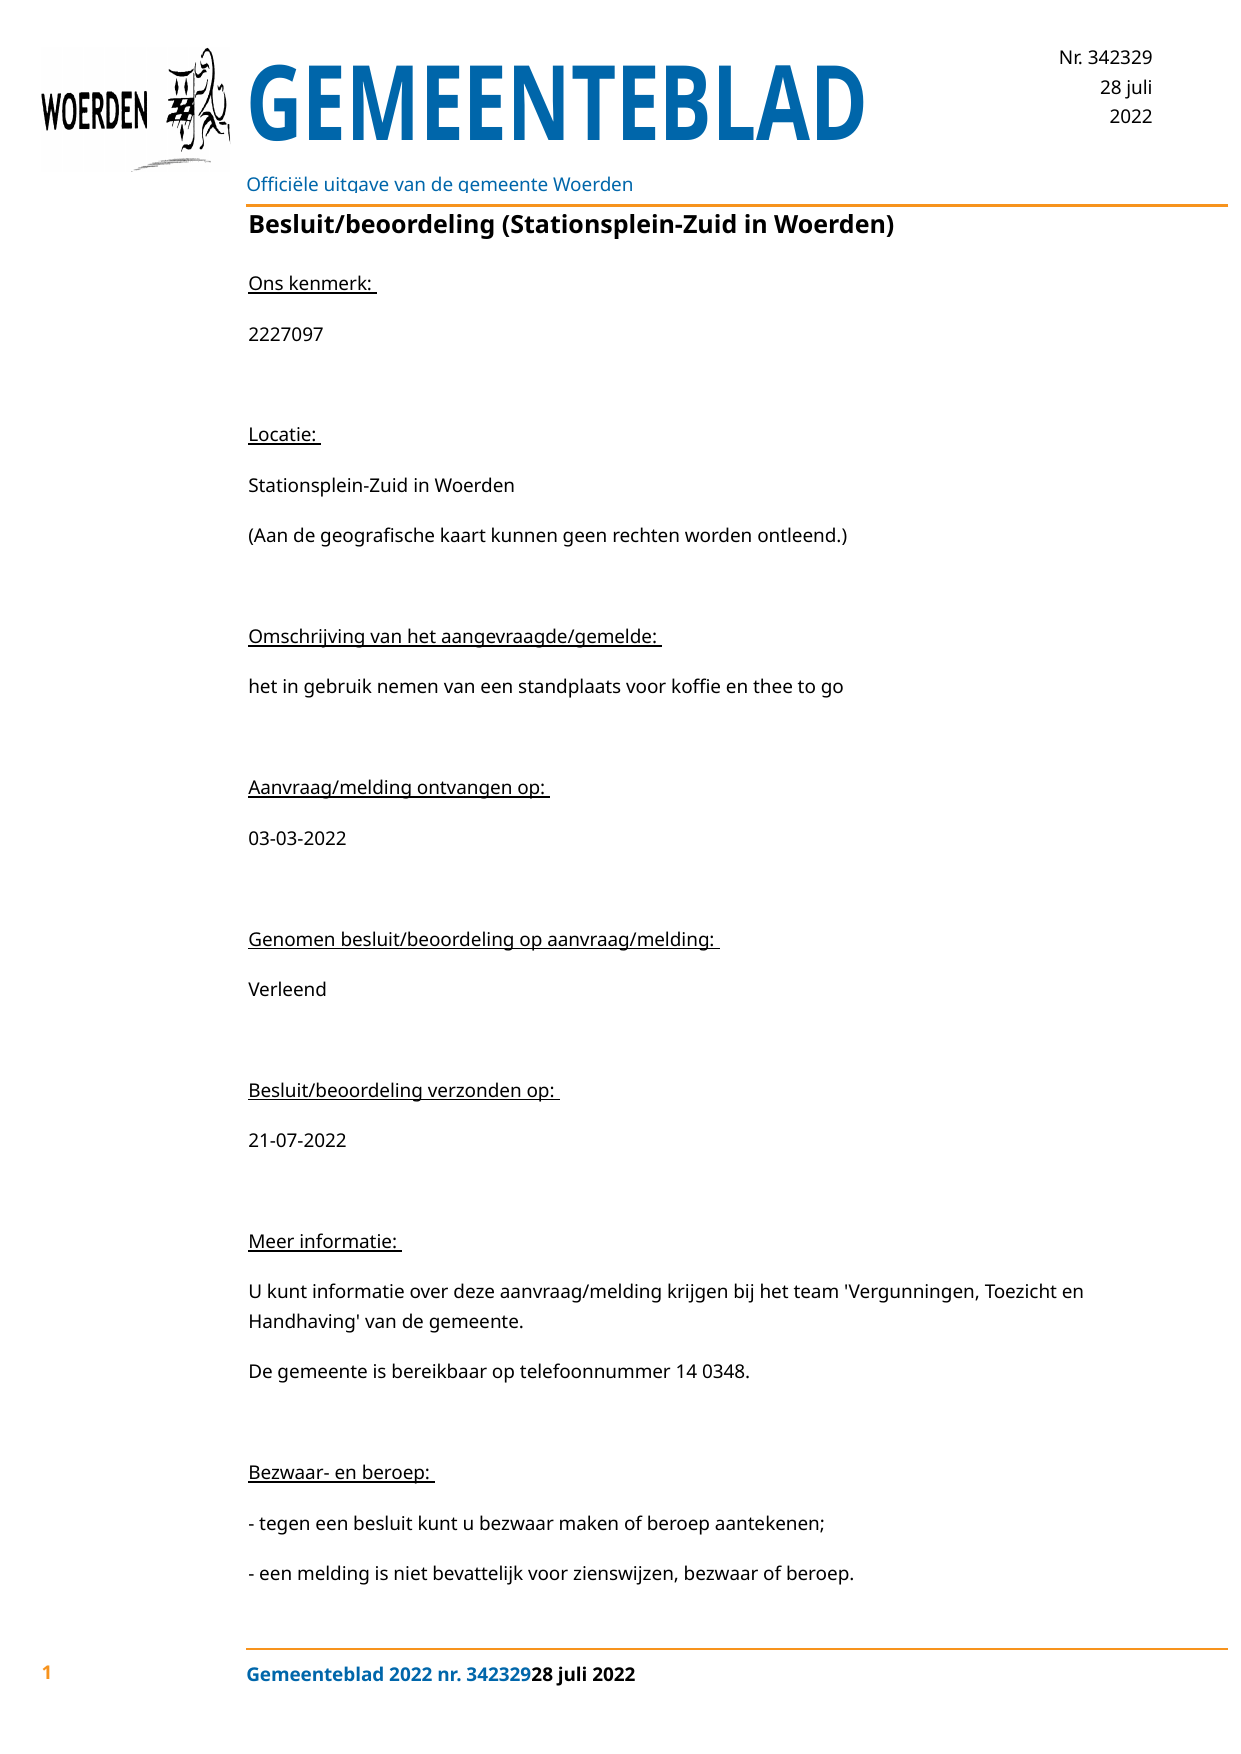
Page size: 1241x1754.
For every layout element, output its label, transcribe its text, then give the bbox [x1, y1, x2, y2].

text Aanvraag/melding ontvangen op: [248, 774, 1152, 800]
text Stationsplein-Zuid in Woerden [248, 472, 1152, 498]
text Ons kenmerk: [248, 270, 1152, 296]
text Besluit/beoordeling (Stationsplein-Zuid in Woerden) [248, 207, 1152, 241]
text Bezwaar- en beroep: [248, 1459, 1152, 1485]
text Omschrijving van het aangevraagde/gemelde: [248, 623, 1152, 649]
picture [41, 47, 231, 172]
text het in gebruik nemen van een standplaats voor koffie en thee to go [248, 674, 1152, 699]
text 2227097 [248, 321, 1152, 346]
text 03-03-2022 [248, 825, 1152, 851]
text Meer informatie: [248, 1228, 1152, 1254]
text 21-07-2022 [248, 1127, 1152, 1153]
text Genomen besluit/beoordeling op aanvraag/melding: [248, 926, 1152, 951]
text Verleend [248, 976, 1152, 1002]
text - tegen een besluit kunt u bezwaar maken of beroep aantekenen; [248, 1510, 1152, 1536]
text De gemeente is bereikbaar op telefoonnummer 14 0348. [248, 1359, 1152, 1384]
text - een melding is niet bevattelijk voor zienswijzen, bezwaar of beroep. [248, 1560, 1152, 1586]
text Besluit/beoordeling verzonden op: [248, 1077, 1152, 1103]
text U kunt informatie over deze aanvraag/melding krijgen bij het team 'Vergunningen, Toezicht en Handhaving' van de gemeente. [248, 1279, 1152, 1334]
text Locatie: [248, 422, 1152, 447]
text (Aan de geografische kaart kunnen geen rechten worden ontleend.) [248, 522, 1152, 548]
